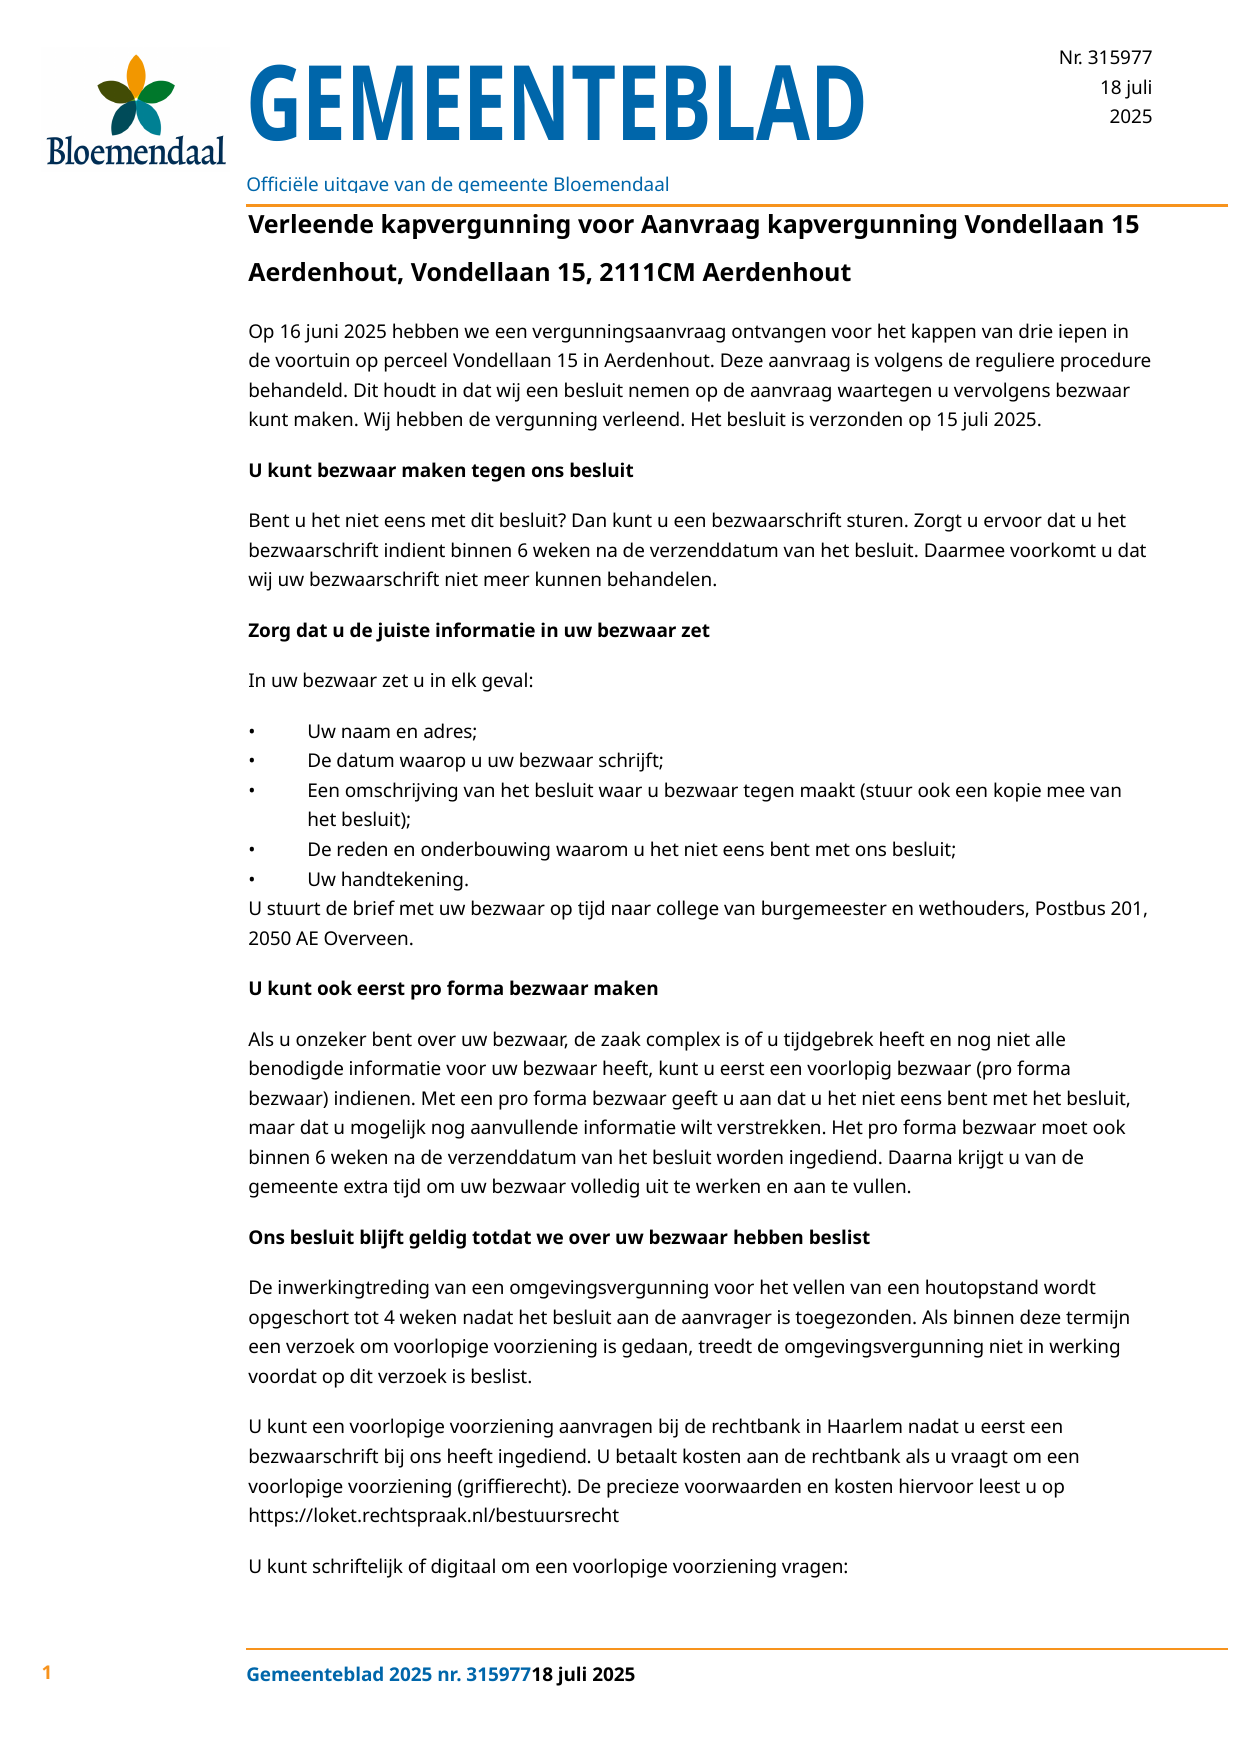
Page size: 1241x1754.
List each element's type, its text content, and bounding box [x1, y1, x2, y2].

text Verleende kapvergunning voor Aanvraag kapvergunning Vondellaan 15 Aerdenhout, Vondellaan 15, 2111CM Aerdenhout [248, 207, 1152, 288]
list De reden en onderbouwing waarom u het niet eens bent met ons besluit; [248, 836, 1152, 862]
text In uw bezwaar zet u in elk geval: [248, 667, 1152, 693]
text De inwerkingtreding van een omgevingsvergunning voor het vellen van een houtopstand wordt opgeschort tot 4 weken nadat het besluit aan de aanvrager is toegezonden. Als binnen deze termijn een verzoek om voorlopige voorziening is gedaan, treedt de omgevingsvergunning niet in werking voordat op dit verzoek is beslist. [248, 1274, 1152, 1389]
text Als u onzeker bent over uw bezwaar, de zaak complex is of u tijdgebrek heeft en nog niet alle benodigde informatie voor uw bezwaar heeft, kunt u eerst een voorlopig bezwaar (pro forma bezwaar) indienen. Met een pro forma bezwaar geeft u aan dat u het niet eens bent met het besluit, maar dat u mogelijk nog aanvullende informatie wilt verstrekken. Het pro forma bezwaar moet ook binnen 6 weken na de verzenddatum van het besluit worden ingediend. Daarna krijgt u van de gemeente extra tijd om uw bezwaar volledig uit te werken en aan te vullen. [248, 1026, 1152, 1199]
text Ons besluit blijft geldig totdat we over uw bezwaar hebben beslist [248, 1224, 1152, 1250]
text U kunt een voorlopige voorziening aanvragen bij de rechtbank in Haarlem nadat u eerst een bezwaarschrift bij ons heeft ingediend. U betaalt kosten aan de rechtbank als u vraagt om een voorlopige voorziening (griffierecht). De precieze voorwaarden en kosten hiervoor leest u op https://loket.rechtspraak.nl/bestuursrecht [248, 1414, 1152, 1528]
text Op 16 juni 2025 hebben we een vergunningsaanvraag ontvangen voor het kappen van drie iepen in de voortuin op perceel Vondellaan 15 in Aerdenhout. Deze aanvraag is volgens de reguliere procedure behandeld. Dit houdt in dat wij een besluit nemen op de aanvraag waartegen u vervolgens bezwaar kunt maken. Wij hebben de vergunning verleend. Het besluit is verzonden op 15 juli 2025. [248, 318, 1152, 432]
text Bent u het niet eens met dit besluit? Dan kunt u een bezwaarschrift sturen. Zorgt u ervoor dat u het bezwaarschrift indient binnen 6 weken na de verzenddatum van het besluit. Daarmee voorkomt u dat wij uw bezwaarschrift niet meer kunnen behandelen. [248, 507, 1152, 592]
list Uw handtekening. [248, 866, 1152, 892]
text U stuurt de brief met uw bezwaar op tijd naar college van burgemeester en wethouders, Postbus 201, 2050 AE Overveen. [248, 895, 1152, 951]
text U kunt bezwaar maken tegen ons besluit [248, 457, 1152, 483]
list Uw naam en adres; [248, 718, 1152, 744]
text Zorg dat u de juiste informatie in uw bezwaar zet [248, 617, 1152, 643]
text U kunt ook eerst pro forma bezwaar maken [248, 975, 1152, 1001]
list De datum waarop u uw bezwaar schrijft; [248, 747, 1152, 773]
picture [41, 47, 231, 172]
list Een omschrijving van het besluit waar u bezwaar tegen maakt (stuur ook een kopie mee van het besluit); [248, 777, 1152, 832]
text U kunt schriftelijk of digitaal om een voorlopige voorziening vragen: [248, 1553, 1152, 1579]
